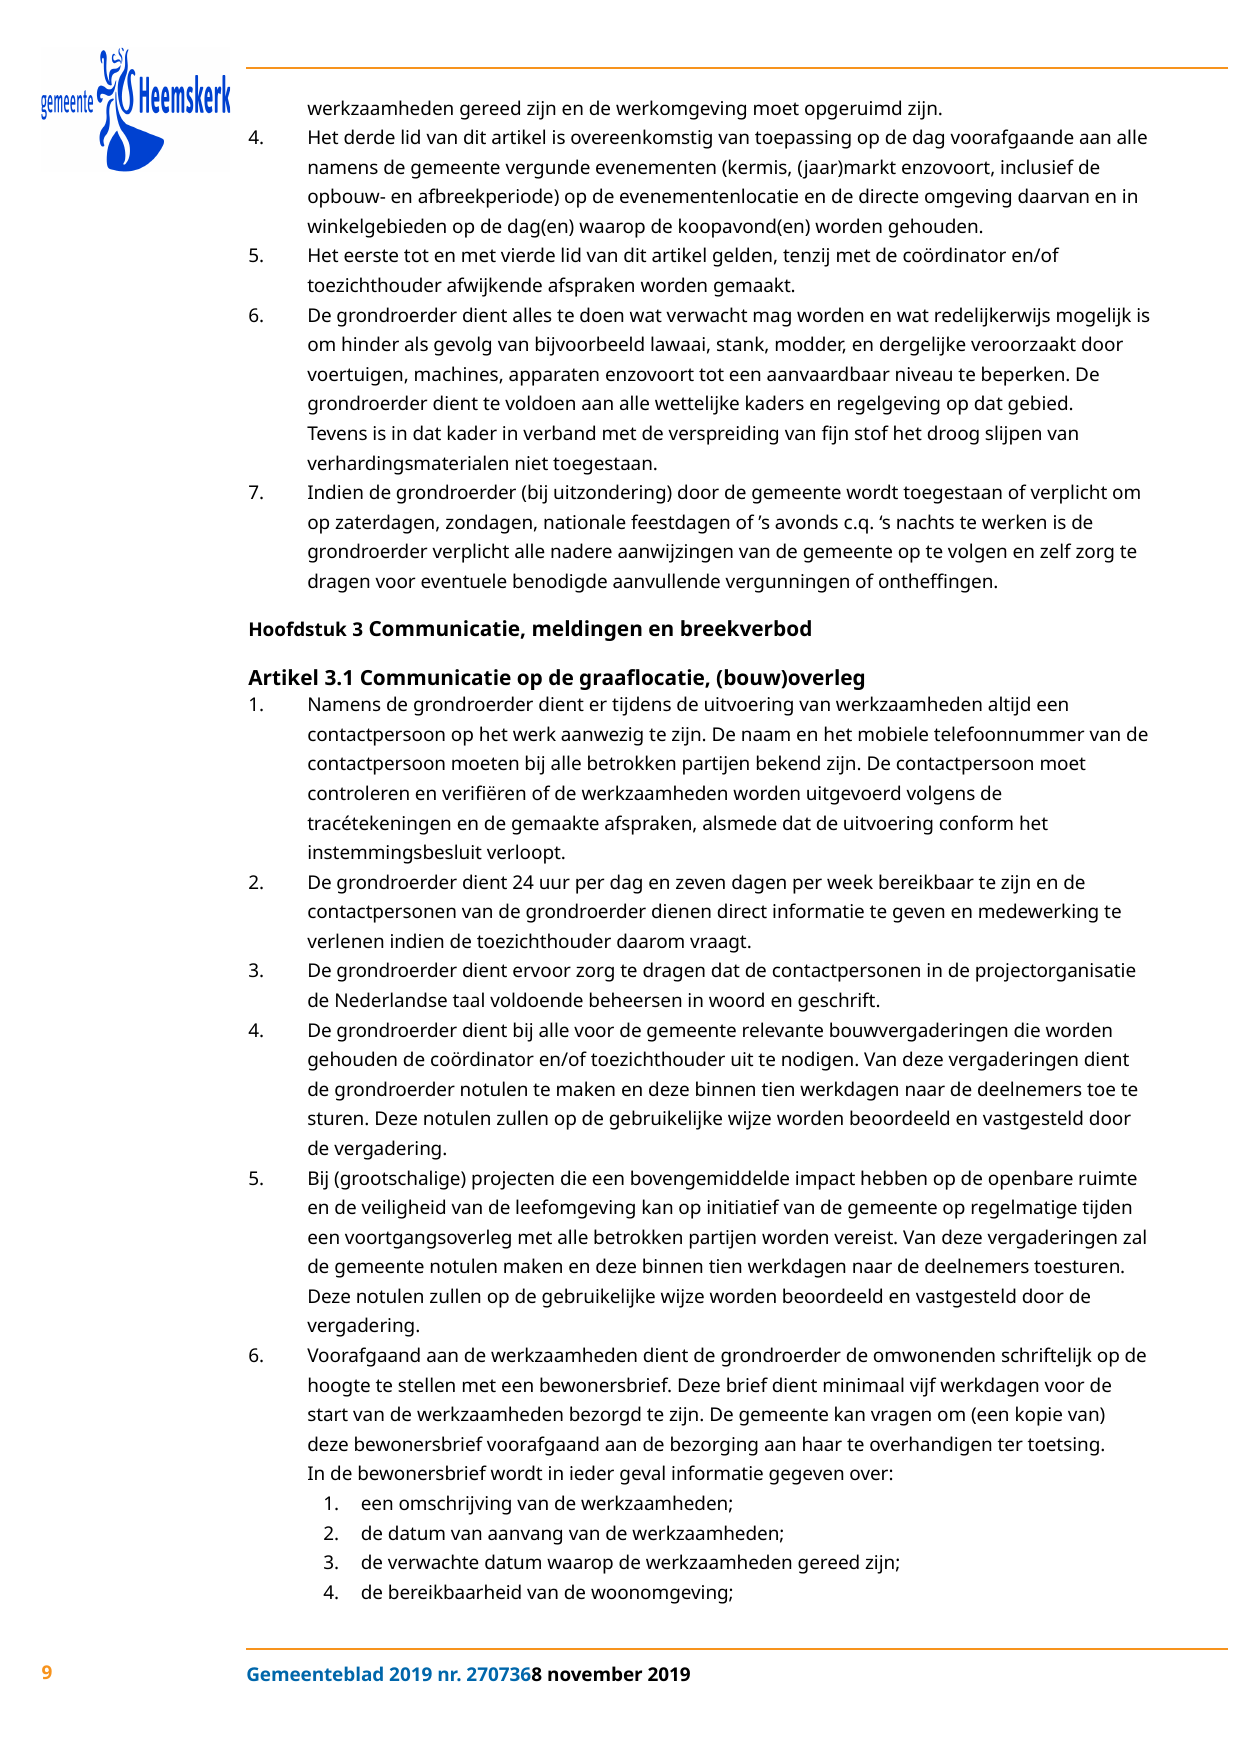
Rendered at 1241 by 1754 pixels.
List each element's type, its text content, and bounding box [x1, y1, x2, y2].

list Het eerste tot en met vierde lid van dit artikel gelden, tenzij met de coördinator en/of toezichthouder afwijkende afspraken worden gemaakt. [248, 243, 1152, 298]
picture [41, 47, 231, 172]
list De grondroerder dient alles te doen wat verwacht mag worden en wat redelijkerwijs mogelijk is om hinder als gevolg van bijvoorbeeld lawaai, stank, modder, en dergelijke veroorzaakt door voertuigen, machines, apparaten enzovoort tot een aanvaardbaar niveau te beperken. De grondroerder dient te voldoen aan alle wettelijke kaders en regelgeving op dat gebied. [248, 302, 1152, 416]
list de verwachte datum waarop de werkzaamheden gereed zijn; [323, 1549, 1152, 1575]
list In de bewonersbrief wordt in ieder geval informatie gegeven over: [248, 1461, 1152, 1486]
text Hoofdstuk 3 Communicatie, meldingen en breekverbod [248, 614, 1152, 642]
list De grondroerder dient 24 uur per dag en zeven dagen per week bereikbaar te zijn en de contactpersonen van de grondroerder dienen direct informatie te geven en medewerking te verlenen indien de toezichthouder daarom vraagt. [248, 869, 1152, 954]
list Het derde lid van dit artikel is overeenkomstig van toepassing op de dag voorafgaande aan alle namens de gemeente vergunde evenementen (kermis, (jaar)markt enzovoort, inclusief de opbouw- en afbreekperiode) op de evenementenlocatie en de directe omgeving daarvan en in winkelgebieden op de dag(en) waarop de koopavond(en) worden gehouden. [248, 124, 1152, 239]
list Namens de grondroerder dient er tijdens de uitvoering van werkzaamheden altijd een contactpersoon op het werk aanwezig te zijn. De naam en het mobiele telefoonnummer van de contactpersoon moeten bij alle betrokken partijen bekend zijn. De contactpersoon moet controleren en verifiëren of de werkzaamheden worden uitgevoerd volgens de tracétekeningen en de gemaakte afspraken, alsmede dat de uitvoering conform het instemmingsbesluit verloopt. [248, 691, 1152, 865]
list Indien de grondroerder (bij uitzondering) door de gemeente wordt toegestaan of verplicht om op zaterdagen, zondagen, nationale feestdagen of ’s avonds c.q. ‘s nachts te werken is de grondroerder verplicht alle nadere aanwijzingen van de gemeente op te volgen en zelf zorg te dragen voor eventuele benodigde aanvullende vergunningen of ontheffingen. [248, 479, 1152, 594]
text Artikel 3.1 Communicatie op de graaflocatie, (bouw)overleg [248, 663, 1152, 691]
list De grondroerder dient bij alle voor de gemeente relevante bouwvergaderingen die worden gehouden de coördinator en/of toezichthouder uit te nodigen. Van deze vergaderingen dient de grondroerder notulen te maken en deze binnen tien werkdagen naar de deelnemers toe te sturen. Deze notulen zullen op de gebruikelijke wijze worden beoordeeld en vastgesteld door de vergadering. [248, 1017, 1152, 1161]
list een omschrijving van de werkzaamheden; [323, 1490, 1152, 1516]
list de bereikbaarheid van de woonomgeving; [323, 1579, 1152, 1605]
list Voorafgaand aan de werkzaamheden dient de grondroerder de omwonenden schriftelijk op de hoogte te stellen met een bewonersbrief. Deze brief dient minimaal vijf werkdagen voor de start van de werkzaamheden bezorgd te zijn. De gemeente kan vragen om (een kopie van) deze bewonersbrief voorafgaand aan de bezorging aan haar te overhandigen ter toetsing. [248, 1342, 1152, 1457]
list werkzaamheden gereed zijn en de werkomgeving moet opgeruimd zijn. [248, 95, 1152, 121]
list Tevens is in dat kader in verband met de verspreiding van fijn stof het droog slijpen van verhardingsmaterialen niet toegestaan. [248, 420, 1152, 476]
list De grondroerder dient ervoor zorg te dragen dat de contactpersonen in de projectorganisatie de Nederlandse taal voldoende beheersen in woord en geschrift. [248, 958, 1152, 1013]
list Bij (grootschalige) projecten die een bovengemiddelde impact hebben op de openbare ruimte en de veiligheid van de leefomgeving kan op initiatief van de gemeente op regelmatige tijden een voortgangsoverleg met alle betrokken partijen worden vereist. Van deze vergaderingen zal de gemeente notulen maken en deze binnen tien werkdagen naar de deelnemers toesturen. Deze notulen zullen op de gebruikelijke wijze worden beoordeeld en vastgesteld door de vergadering. [248, 1165, 1152, 1338]
list de datum van aanvang van de werkzaamheden; [323, 1520, 1152, 1546]
